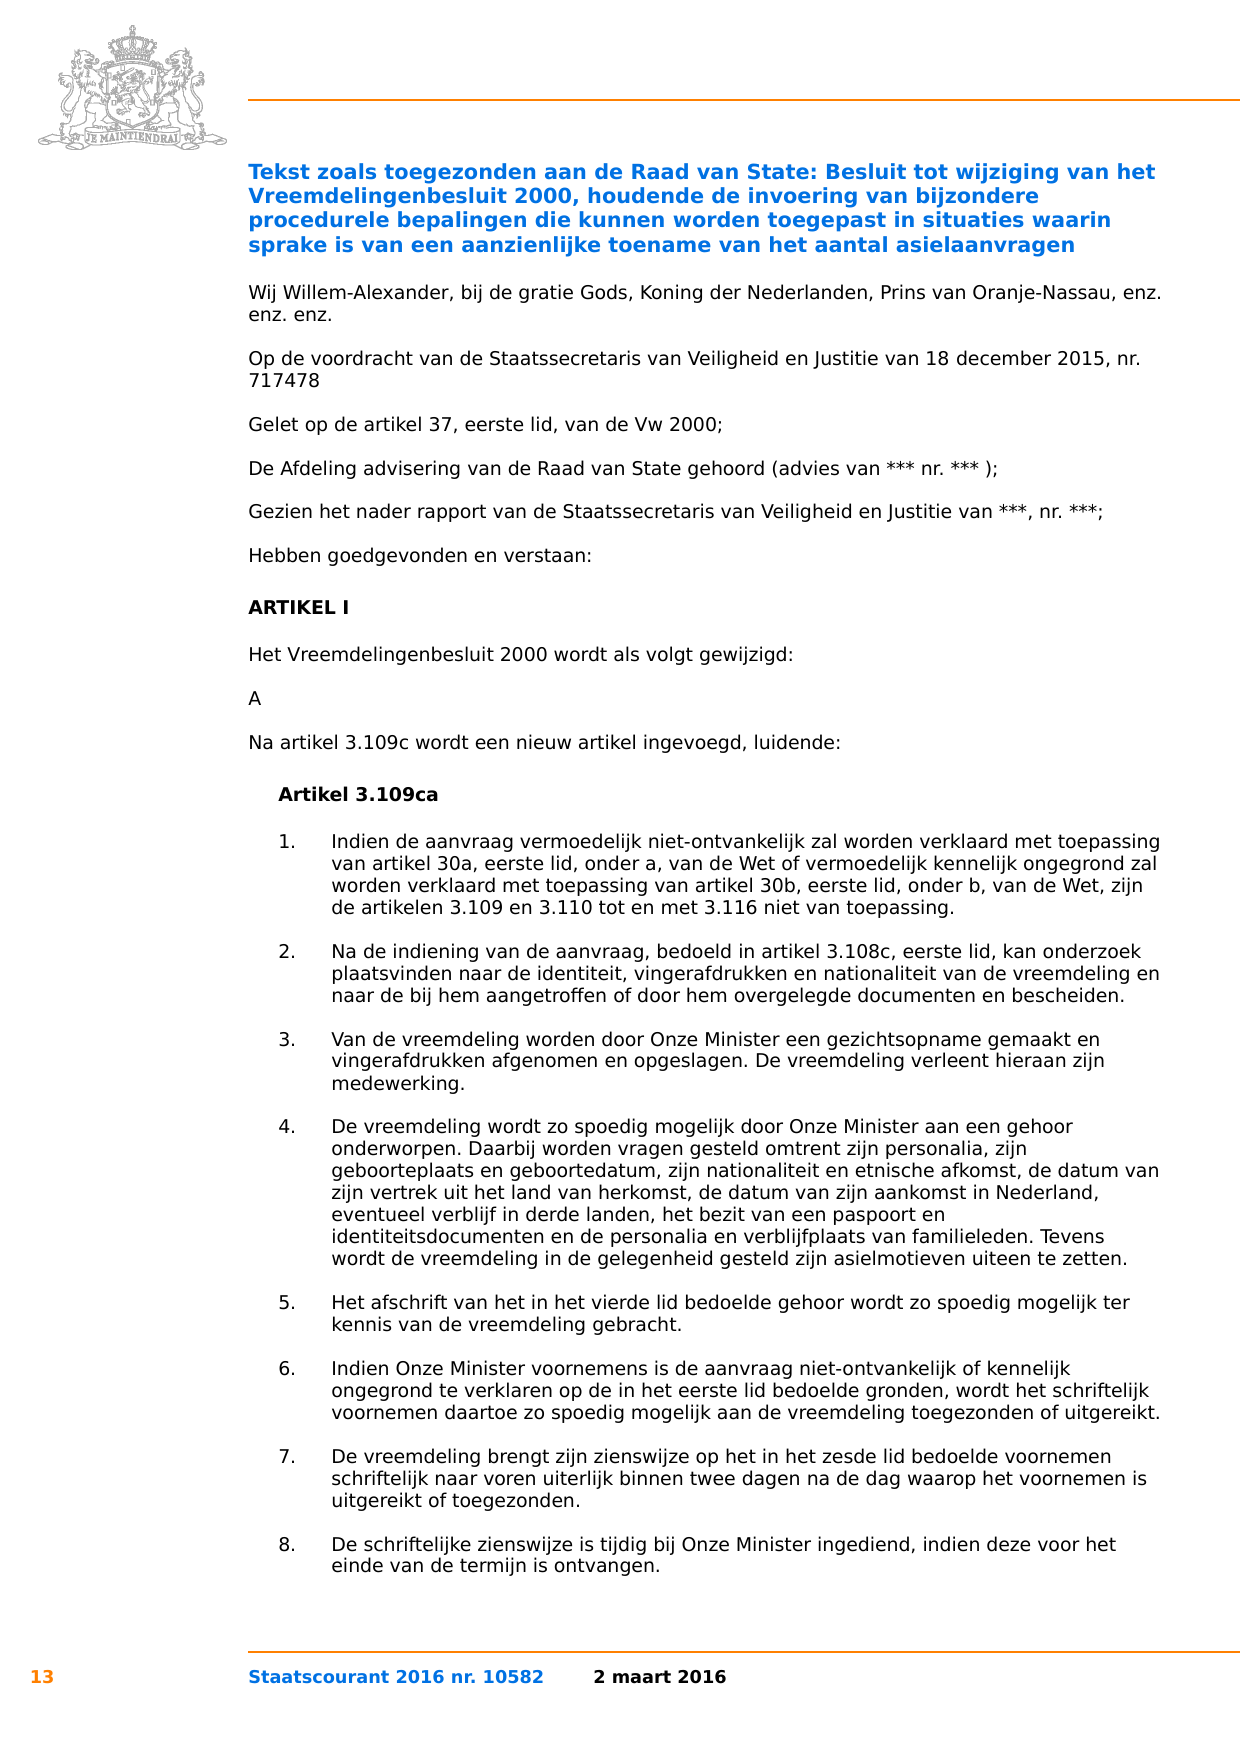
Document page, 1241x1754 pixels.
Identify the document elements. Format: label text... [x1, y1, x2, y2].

text 3. Van de vreemdeling worden door Onze Minister een gezichtsopname gemaakt en vingerafdrukken afgenomen en opgeslagen. De vreemdeling verleent hieraan zijn medewerking. [278, 1028, 1163, 1094]
text 1. Indien de aanvraag vermoedelijk niet-ontvankelijk zal worden verklaard met toepassing van artikel 30a, eerste lid, onder a, van de Wet of vermoedelijk kennelijk ongegrond zal worden verklaard met toepassing van artikel 30b, eerste lid, onder b, van de Wet, zijn de artikelen 3.109 en 3.110 tot en met 3.116 niet van toepassing. [278, 831, 1163, 919]
text Hebben goedgevonden en verstaan: [248, 545, 1163, 567]
text 6. Indien Onze Minister voornemens is de aanvraag niet-ontvankelijk of kennelijk ongegrond te verklaren op de in het eerste lid bedoelde gronden, wordt het schriftelijk voornemen daartoe zo spoedig mogelijk aan de vreemdeling toegezonden of uitgereikt. [278, 1358, 1163, 1424]
text A [248, 688, 1163, 710]
text 5. Het afschrift van het in het vierde lid bedoelde gehoor wordt zo spoedig mogelijk ter kennis van de vreemdeling gebracht. [278, 1292, 1163, 1336]
text 2. Na de indiening van de aanvraag, bedoeld in artikel 3.108c, eerste lid, kan onderzoek plaatsvinden naar de identiteit, vingerafdrukken en nationaliteit van de vreemdeling en naar de bij hem aangetroffen of door hem overgelegde documenten en bescheiden. [278, 941, 1163, 1007]
subtitle ARTIKEL I [248, 597, 1163, 619]
text Op de voordracht van de Staatssecretaris van Veiligheid en Justitie van 18 december 2015, nr. 717478 [248, 348, 1163, 392]
text 7. De vreemdeling brengt zijn zienswijze op het in het zesde lid bedoelde voornemen schriftelijk naar voren uiterlijk binnen twee dagen na de dag waarop het voornemen is uitgereikt of toegezonden. [278, 1446, 1163, 1512]
text 8. De schriftelijke zienswijze is tijdig bij Onze Minister ingediend, indien deze voor het einde van de termijn is ontvangen. [278, 1533, 1163, 1577]
text Gezien het nader rapport van de Staatssecretaris van Veiligheid en Justitie van ***, nr. ***; [248, 501, 1163, 523]
subtitle Artikel 3.109ca [278, 784, 1163, 806]
text Na artikel 3.109c wordt een nieuw artikel ingevoegd, luidende: [248, 732, 1163, 754]
text 4. De vreemdeling wordt zo spoedig mogelijk door Onze Minister aan een gehoor onderworpen. Daarbij worden vragen gesteld omtrent zijn personalia, zijn geboorteplaats en geboortedatum, zijn nationaliteit en etnische afkomst, de datum van zijn vertrek uit het land van herkomst, de datum van zijn aankomst in Nederland, eventueel verblijf in derde landen, het bezit van een paspoort en identiteitsdocumenten en de personalia en verblijfplaats van familieleden. Tevens wordt de vreemdeling in de gelegenheid gesteld zijn asielmotieven uiteen te zetten. [278, 1116, 1163, 1270]
text Het Vreemdelingenbesluit 2000 wordt als volgt gewijzigd: [248, 644, 1163, 666]
text Wij Willem-Alexander, bij de gratie Gods, Koning der Nederlanden, Prins van Oranje-Nassau, enz. enz. enz. [248, 282, 1163, 326]
picture [38, 25, 227, 150]
subtitle Tekst zoals toegezonden aan de Raad van State: Besluit tot wijziging van het Vreemdelingenbesluit 2000, houdende de invoering van bijzondere procedurele bepalingen die kunnen worden toegepast in situaties waarin sprake is van een aanzienlijke toename van het aantal asielaanvragen [248, 160, 1163, 257]
text De Afdeling advisering van de Raad van State gehoord (advies van *** nr. *** ); [248, 457, 1163, 479]
text Gelet op de artikel 37, eerste lid, van de Vw 2000; [248, 414, 1163, 436]
